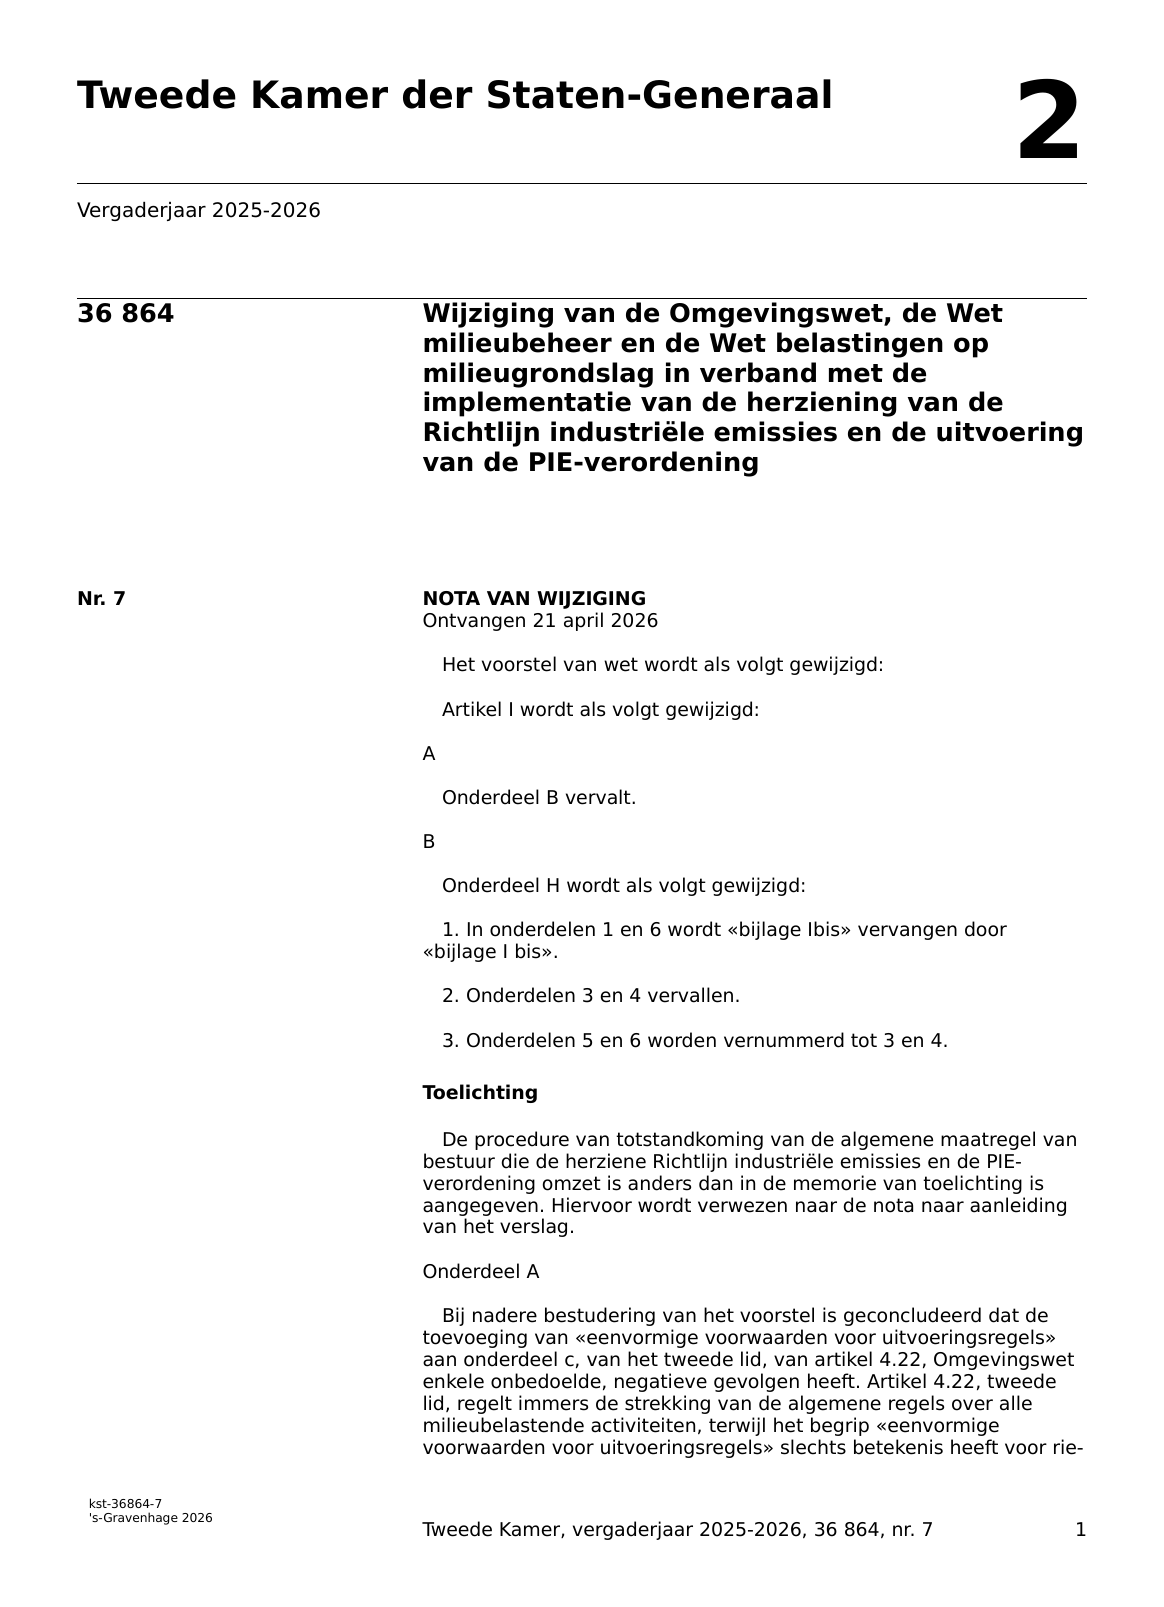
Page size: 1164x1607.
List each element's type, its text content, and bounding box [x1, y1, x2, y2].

table_cell Vergaderjaar 2025-2026 [77, 184, 1087, 298]
text Ontvangen 21 april 2026 [422, 610, 1087, 632]
subtitle B [422, 831, 1087, 853]
table_header 2 [886, 59, 1087, 183]
text 's-Gravenhage 2026 [88, 1511, 323, 1525]
subtitle Toelichting [422, 1082, 1087, 1103]
subtitle 36 864 Wijziging van de Omgevingswet, de Wet milieubeheer en de Wet belastingen op milieugrondslag in verband met de implementatie van de herziening van de Richtlijn industriële emissies en de uitvoering van de PIE-verordening [77, 299, 1087, 477]
text 3. Onderdelen 5 en 6 worden vernummerd tot 3 en 4. [422, 1029, 1087, 1052]
subtitle Nr. 7 NOTA VAN WIJZIGING [77, 588, 1087, 610]
subtitle Onderdeel A [422, 1261, 1087, 1283]
text 2. Onderdelen 3 en 4 vervallen. [422, 985, 1087, 1007]
text Onderdeel H wordt als volgt gewijzigd: [422, 875, 1087, 897]
text Onderdeel B vervalt. [422, 787, 1087, 809]
text De procedure van totstandkoming van de algemene maatregel van bestuur die de herziene Richtlijn industriële emissies en de PIE-verordening omzet is anders dan in de memorie van toelichting is aangegeven. Hiervoor wordt verwezen naar de nota naar aanleiding van het verslag. [422, 1128, 1087, 1238]
subtitle A [422, 743, 1087, 764]
table_header Tweede Kamer der Staten-Generaal [77, 59, 886, 183]
text kst-36864-7 [88, 1497, 323, 1511]
text Het voorstel van wet wordt als volgt gewijzigd: [422, 654, 1087, 676]
text Artikel I wordt als volgt gewijzigd: [422, 698, 1087, 720]
text Bij nadere bestudering van het voorstel is geconcludeerd dat de toevoeging van «eenvormige voorwaarden voor uitvoeringsregels» aan onderdeel c, van het tweede lid, van artikel 4.22, Omgevingswet enkele onbedoelde, negatieve gevolgen heeft. Artikel 4.22, tweede lid, regelt immers de strekking van de algemene regels over alle milieubelastende activiteiten, terwijl het begrip «eenvormige voorwaarden voor uitvoeringsregels» slechts betekenis heeft voor rie- [422, 1305, 1087, 1459]
text 1. In onderdelen 1 en 6 wordt «bijlage Ibis» vervangen door «bijlage I bis». [422, 919, 1087, 963]
